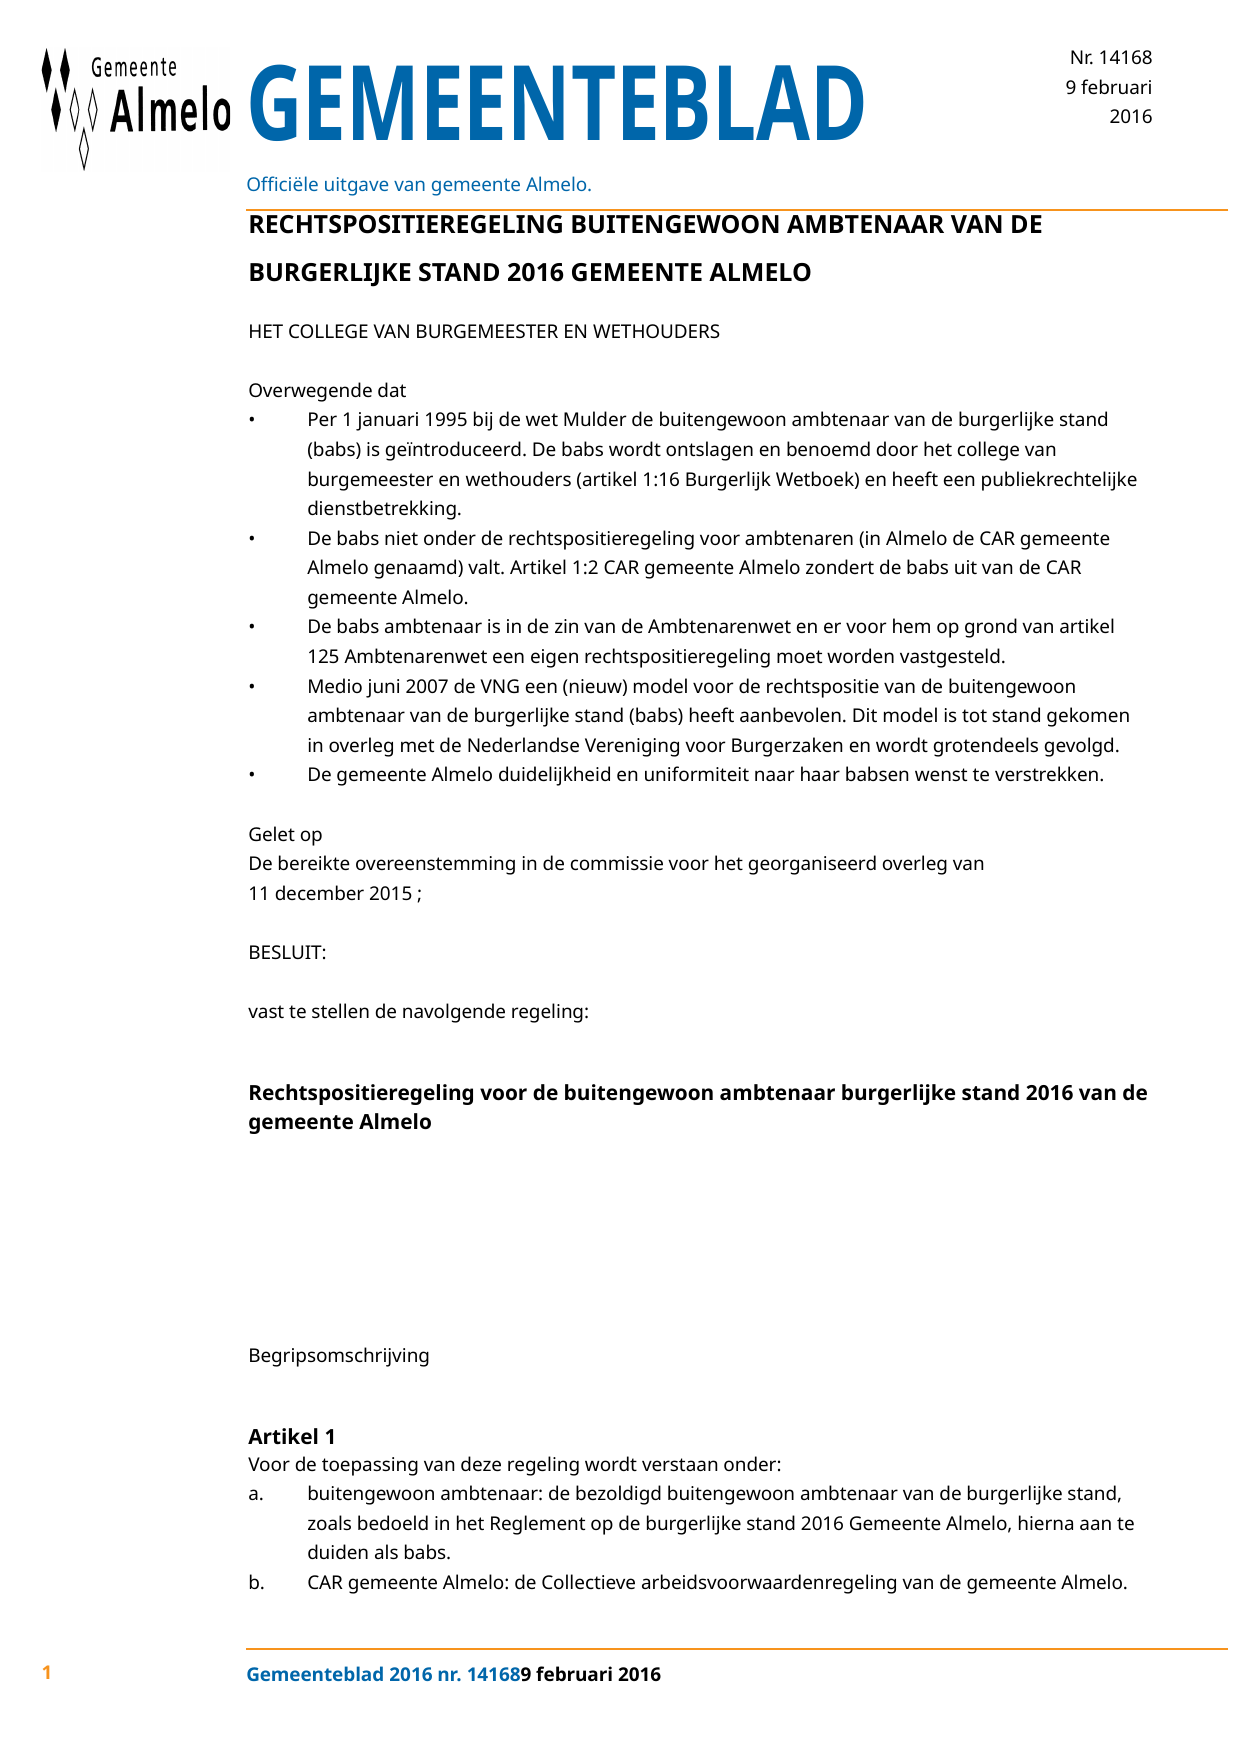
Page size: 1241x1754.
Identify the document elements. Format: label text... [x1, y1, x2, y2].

text Overwegende dat [248, 377, 1152, 403]
text Voor de toepassing van deze regeling wordt verstaan onder: [248, 1451, 1152, 1476]
text Artikel 1 [248, 1422, 1152, 1451]
list De babs ambtenaar is in de zin van de Ambtenarenwet en er voor hem op grond van artikel 125 Ambtenarenwet een eigen rechtspositieregeling moet worden vastgesteld. [248, 614, 1152, 669]
text 11 december 2015 ; [248, 880, 1152, 906]
text HET COLLEGE VAN BURGEMEESTER EN WETHOUDERS [248, 318, 1152, 344]
picture [41, 47, 231, 172]
text RECHTSPOSITIEREGELING BUITENGEWOON AMBTENAAR VAN DE BURGERLIJKE STAND 2016 GEMEENTE ALMELO [248, 211, 1152, 288]
text Gelet op [248, 821, 1152, 847]
text vast te stellen de navolgende regeling: [248, 998, 1152, 1024]
list De babs niet onder de rechtspositieregeling voor ambtenaren (in Almelo de CAR gemeente Almelo genaamd) valt. Artikel 1:2 CAR gemeente Almelo zondert de babs uit van de CAR gemeente Almelo. [248, 525, 1152, 610]
text Begripsomschrijving [248, 1342, 1152, 1368]
text Rechtspositieregeling voor de buitengewoon ambtenaar burgerlijke stand 2016 van de gemeente Almelo [248, 1078, 1152, 1135]
list CAR gemeente Almelo: de Collectieve arbeidsvoorwaardenregeling van de gemeente Almelo. [248, 1569, 1152, 1595]
list De gemeente Almelo duidelijkheid en uniformiteit naar haar babsen wenst te verstrekken. [248, 762, 1152, 787]
text De bereikte overeenstemming in de commissie voor het georganiseerd overleg van [248, 850, 1152, 876]
list buitengewoon ambtenaar: de bezoldigd buitengewoon ambtenaar van de burgerlijke stand, zoals bedoeld in het Reglement op de burgerlijke stand 2016 Gemeente Almelo, hierna aan te duiden als babs. [248, 1480, 1152, 1565]
list Medio juni 2007 de VNG een (nieuw) model voor de rechtspositie van de buitengewoon ambtenaar van de burgerlijke stand (babs) heeft aanbevolen. Dit model is tot stand gekomen in overleg met de Nederlandse Vereniging voor Burgerzaken en wordt grotendeels gevolgd. [248, 673, 1152, 758]
text BESLUIT: [248, 939, 1152, 965]
list Per 1 januari 1995 bij de wet Mulder de buitengewoon ambtenaar van de burgerlijke stand (babs) is geïntroduceerd. De babs wordt ontslagen en benoemd door het college van burgemeester en wethouders (artikel 1:16 Burgerlijk Wetboek) en heeft een publiekrechtelijke dienstbetrekking. [248, 407, 1152, 521]
